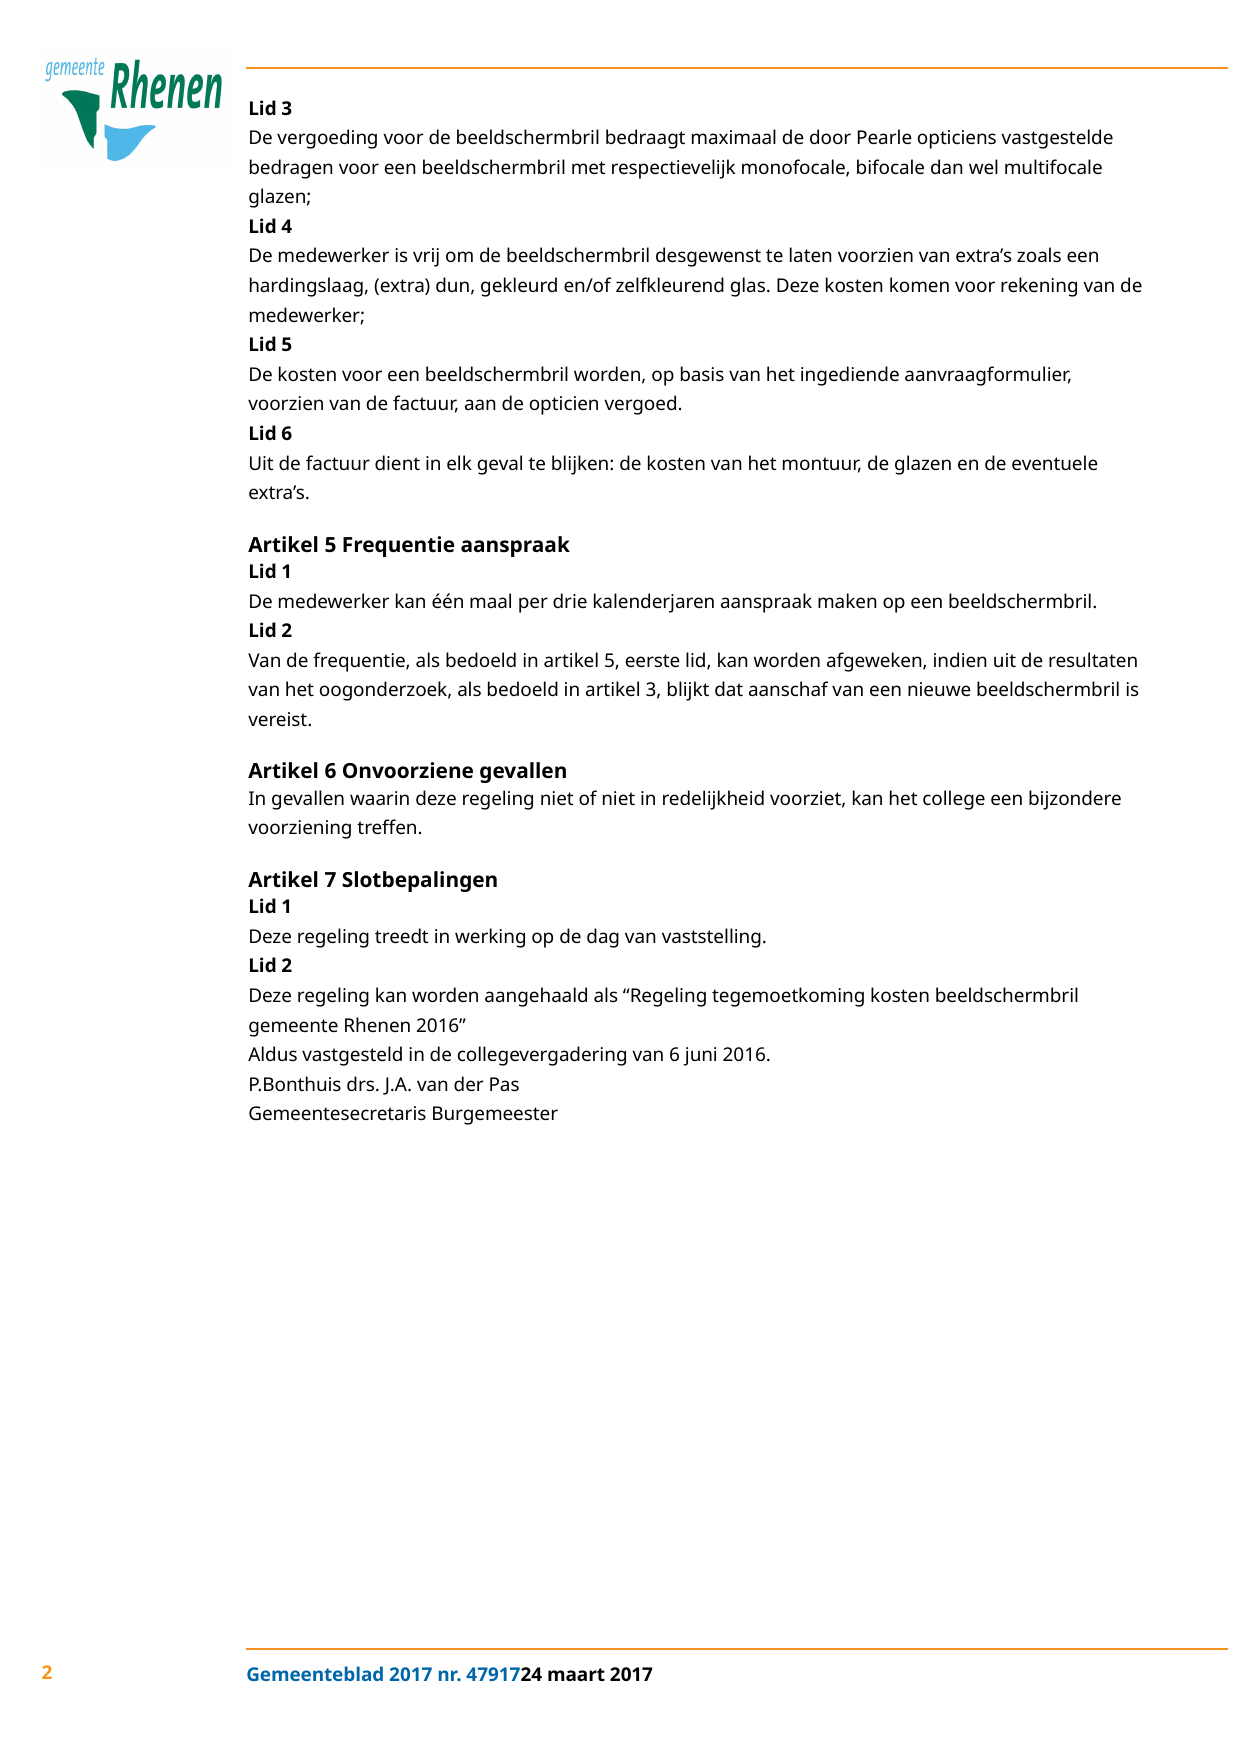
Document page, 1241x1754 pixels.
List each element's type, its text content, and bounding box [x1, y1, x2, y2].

text Deze regeling treedt in werking op de dag van vaststelling. [248, 923, 1152, 949]
text Lid 3 [248, 95, 1152, 121]
text Van de frequentie, als bedoeld in artikel 5, eerste lid, kan worden afgeweken, indien uit de resultaten van het oogonderzoek, als bedoeld in artikel 3, blijkt dat aanschaf van een nieuwe beeldschermbril is vereist. [248, 647, 1152, 732]
picture [41, 47, 231, 172]
text Aldus vastgesteld in de collegevergadering van 6 juni 2016. [248, 1041, 1152, 1067]
text De kosten voor een beeldschermbril worden, op basis van het ingediende aanvraagformulier, voorzien van de factuur, aan de opticien vergoed. [248, 361, 1152, 416]
text Deze regeling kan worden aangehaald als “Regeling tegemoetkoming kosten beeldschermbril gemeente Rhenen 2016” [248, 982, 1152, 1037]
text De vergoeding voor de beeldschermbril bedraagt maximaal de door Pearle opticiens vastgestelde bedragen voor een beeldschermbril met respectievelijk monofocale, bifocale dan wel multifocale glazen; [248, 124, 1152, 209]
text Uit de factuur dient in elk geval te blijken: de kosten van het montuur, de glazen en de eventuele extra’s. [248, 450, 1152, 505]
text Artikel 7 Slotbepalingen [248, 865, 1152, 893]
text In gevallen waarin deze regeling niet of niet in redelijkheid voorziet, kan het college een bijzondere voorziening treffen. [248, 785, 1152, 840]
text Lid 5 [248, 331, 1152, 357]
text Lid 2 [248, 617, 1152, 643]
text Artikel 5 Frequentie aanspraak [248, 530, 1152, 558]
text Gemeentesecretaris Burgemeester [248, 1101, 1152, 1126]
text Lid 6 [248, 420, 1152, 446]
text P.Bonthuis drs. J.A. van der Pas [248, 1071, 1152, 1097]
text Artikel 6 Onvoorziene gevallen [248, 757, 1152, 785]
text Lid 1 [248, 893, 1152, 919]
text De medewerker kan één maal per drie kalenderjaren aanspraak maken op een beeldschermbril. [248, 588, 1152, 613]
text Lid 1 [248, 558, 1152, 584]
text Lid 2 [248, 953, 1152, 978]
text Lid 4 [248, 213, 1152, 239]
text De medewerker is vrij om de beeldschermbril desgewenst te laten voorzien van extra’s zoals een hardingslaag, (extra) dun, gekleurd en/of zelfkleurend glas. Deze kosten komen voor rekening van de medewerker; [248, 243, 1152, 328]
